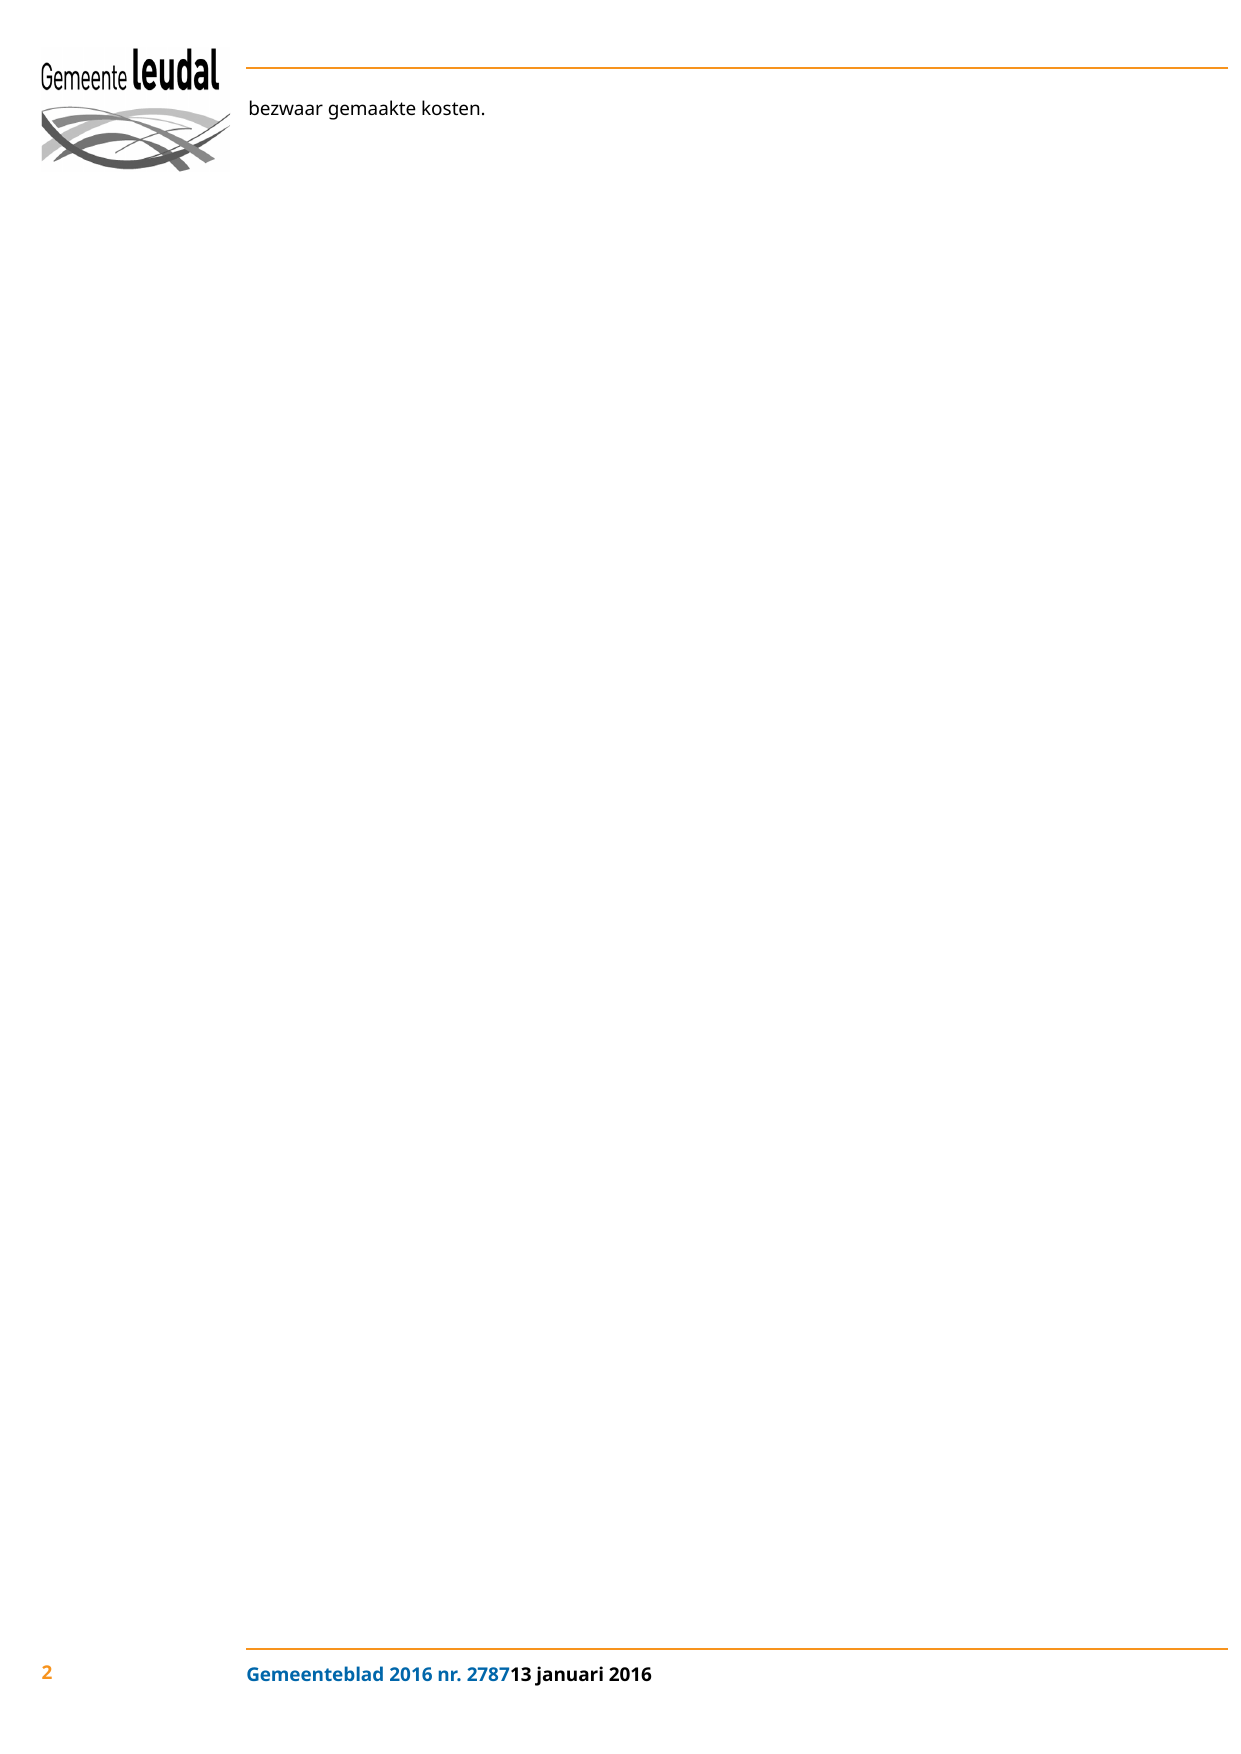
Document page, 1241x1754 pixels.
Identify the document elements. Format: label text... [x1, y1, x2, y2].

text bezwaar gemaakte kosten. [248, 95, 1152, 121]
picture [41, 47, 231, 172]
